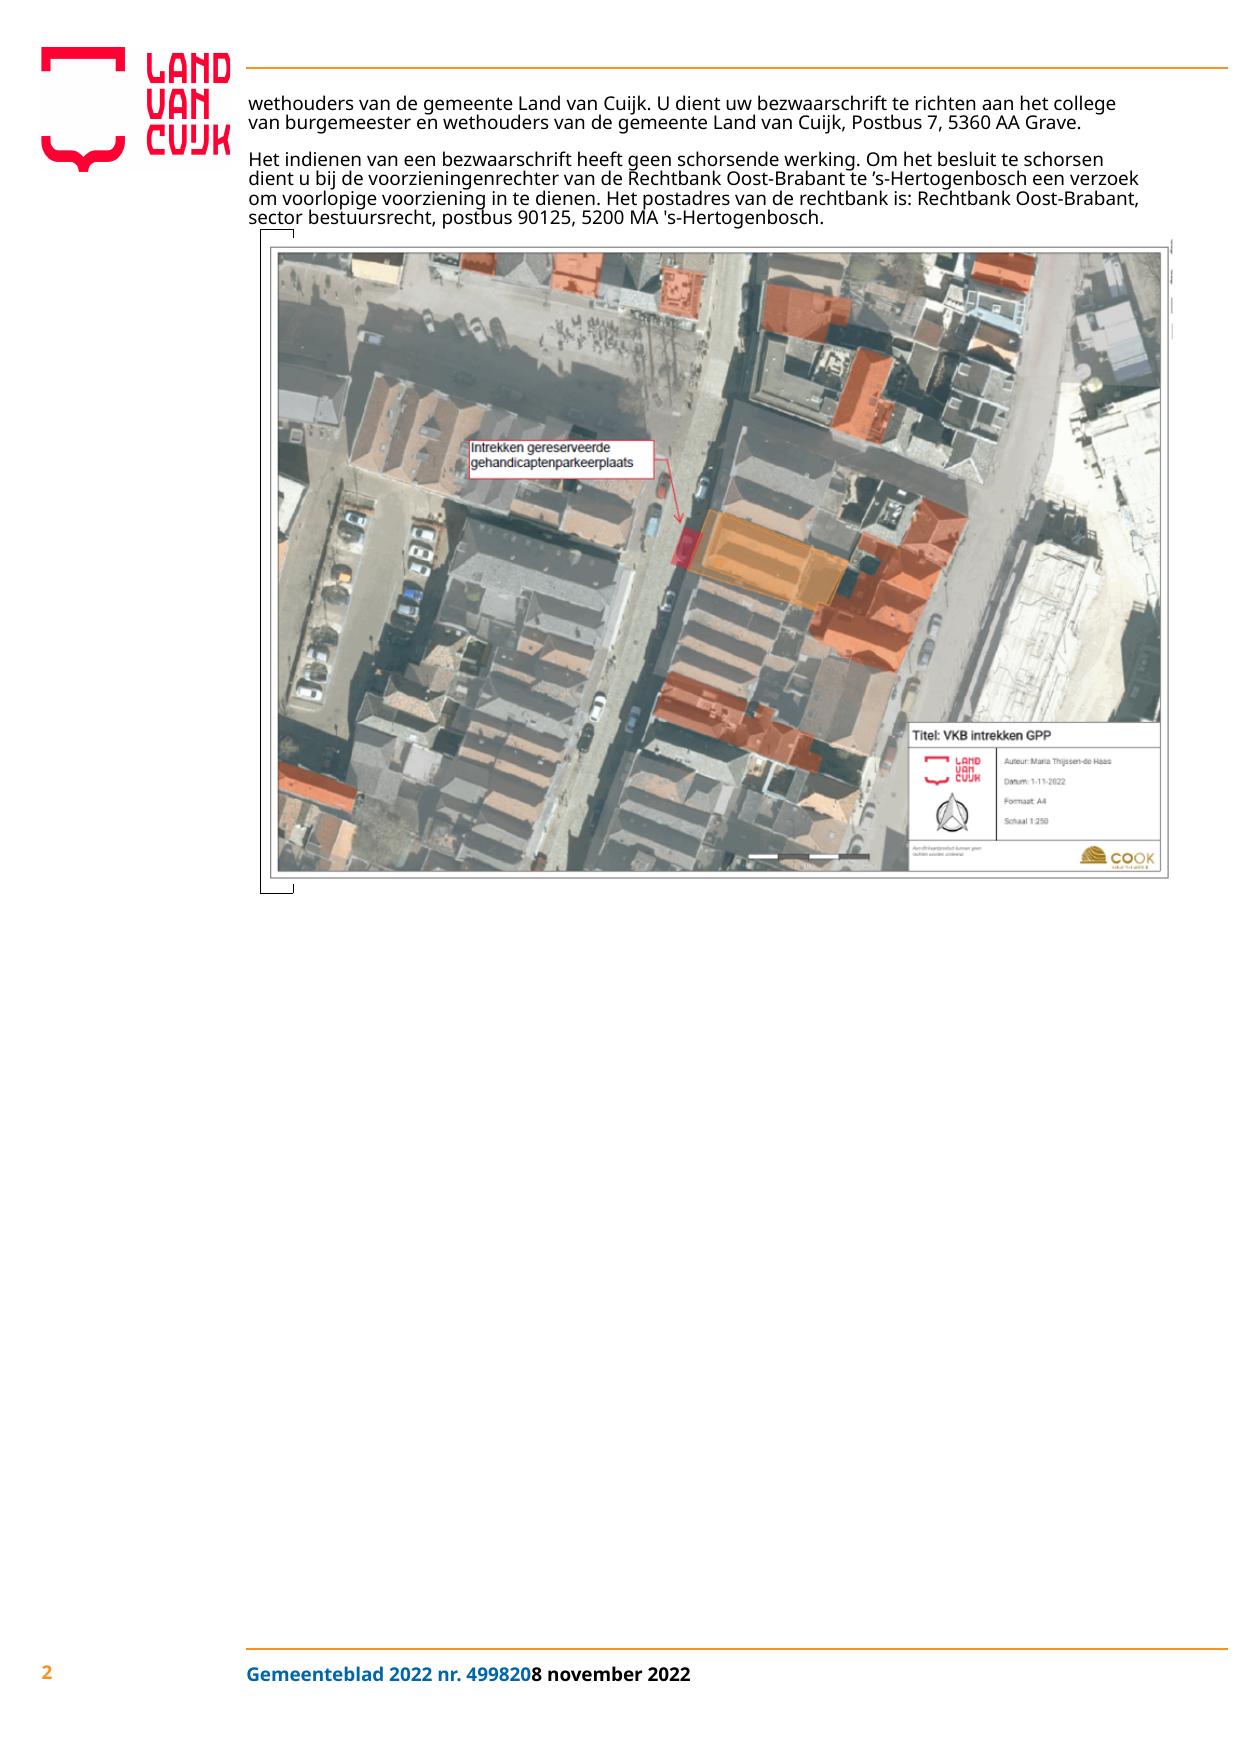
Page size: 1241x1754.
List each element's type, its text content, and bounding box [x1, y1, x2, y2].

text wethouders van de gemeente Land van Cuijk. U dient uw bezwaarschrift te richten aan het college van burgemeester en wethouders van de gemeente Land van Cuijk, Postbus 7, 5360 AA Grave. [248, 95, 1152, 133]
picture [268, 238, 1173, 884]
text Het indienen van een bezwaarschrift heeft geen schorsende werking. Om het besluit te schorsen dient u bij de voorzieningenrechter van de Rechtbank Oost-Brabant te ’s-Hertogenbosch een verzoek om voorlopige voorziening in te dienen. Het postadres van de rechtbank is: Rechtbank Oost-Brabant, sector bestuursrecht, postbus 90125, 5200 MA 's-Hertogenbosch. [248, 151, 1152, 228]
picture [41, 47, 231, 172]
